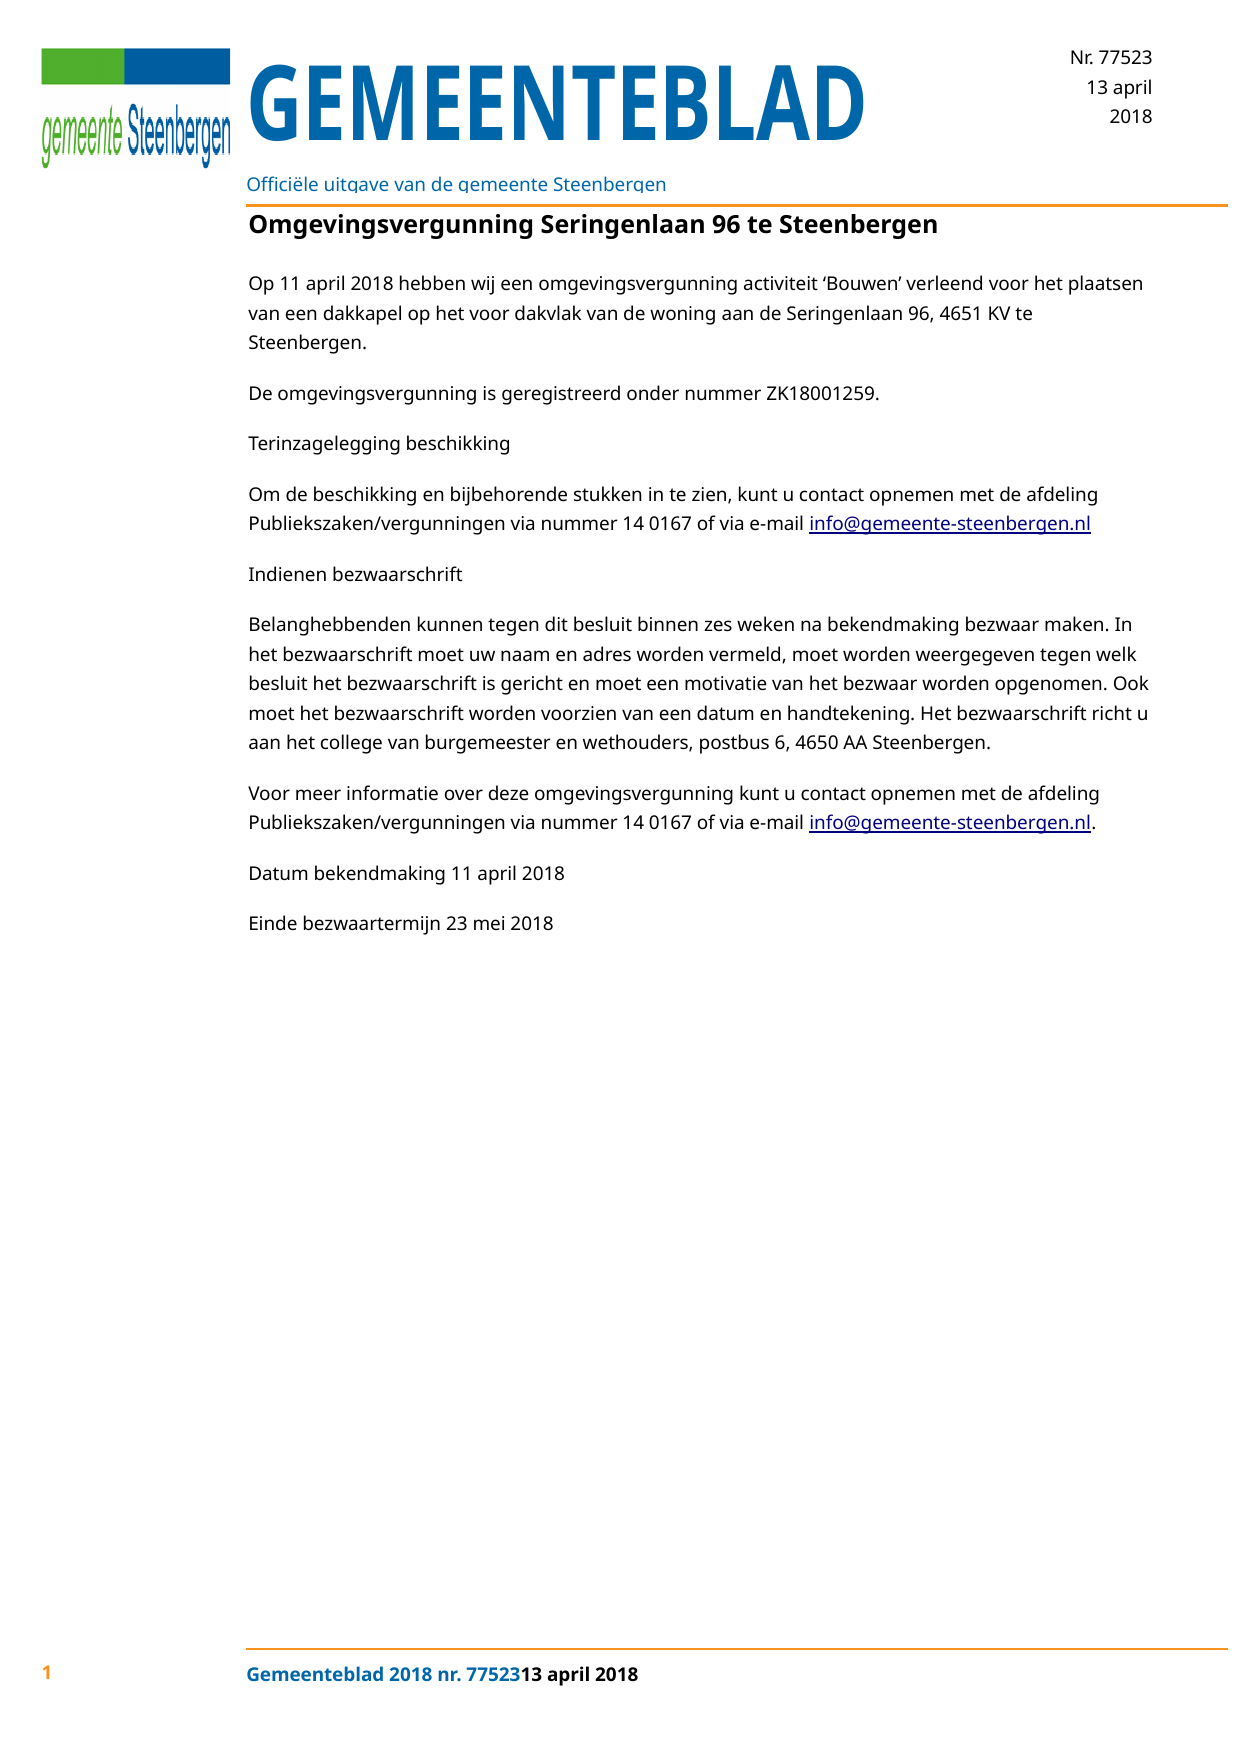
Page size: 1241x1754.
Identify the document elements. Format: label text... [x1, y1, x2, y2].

text Omgevingsvergunning Seringenlaan 96 te Steenbergen [248, 207, 1152, 241]
text Einde bezwaartermijn 23 mei 2018 [248, 910, 1152, 936]
text Belanghebbenden kunnen tegen dit besluit binnen zes weken na bekendmaking bezwaar maken. In het bezwaarschrift moet uw naam en adres worden vermeld, moet worden weergegeven tegen welk besluit het bezwaarschrift is gericht en moet een motivatie van het bezwaar worden opgenomen. Ook moet het bezwaarschrift worden voorzien van een datum en handtekening. Het bezwaarschrift richt u aan het college van burgemeester en wethouders, postbus 6, 4650 AA Steenbergen. [248, 611, 1152, 755]
text Op 11 april 2018 hebben wij een omgevingsvergunning activiteit ‘Bouwen’ verleend voor het plaatsen van een dakkapel op het voor dakvlak van de woning aan de Seringenlaan 96, 4651 KV te Steenbergen. [248, 270, 1152, 355]
text Om de beschikking en bijbehorende stukken in te zien, kunt u contact opnemen met de afdeling Publiekszaken/vergunningen via nummer 14 0167 of via e-mail info@gemeente-steenbergen.nl [248, 481, 1152, 536]
text De omgevingsvergunning is geregistreerd onder nummer ZK18001259. [248, 380, 1152, 406]
text Terinzagelegging beschikking [248, 430, 1152, 456]
text Voor meer informatie over deze omgevingsvergunning kunt u contact opnemen met de afdeling Publiekszaken/vergunningen via nummer 14 0167 of via e-mail info@gemeente-steenbergen.nl. [248, 780, 1152, 835]
picture [41, 47, 231, 172]
text Indienen bezwaarschrift [248, 561, 1152, 586]
text Datum bekendmaking 11 april 2018 [248, 860, 1152, 886]
